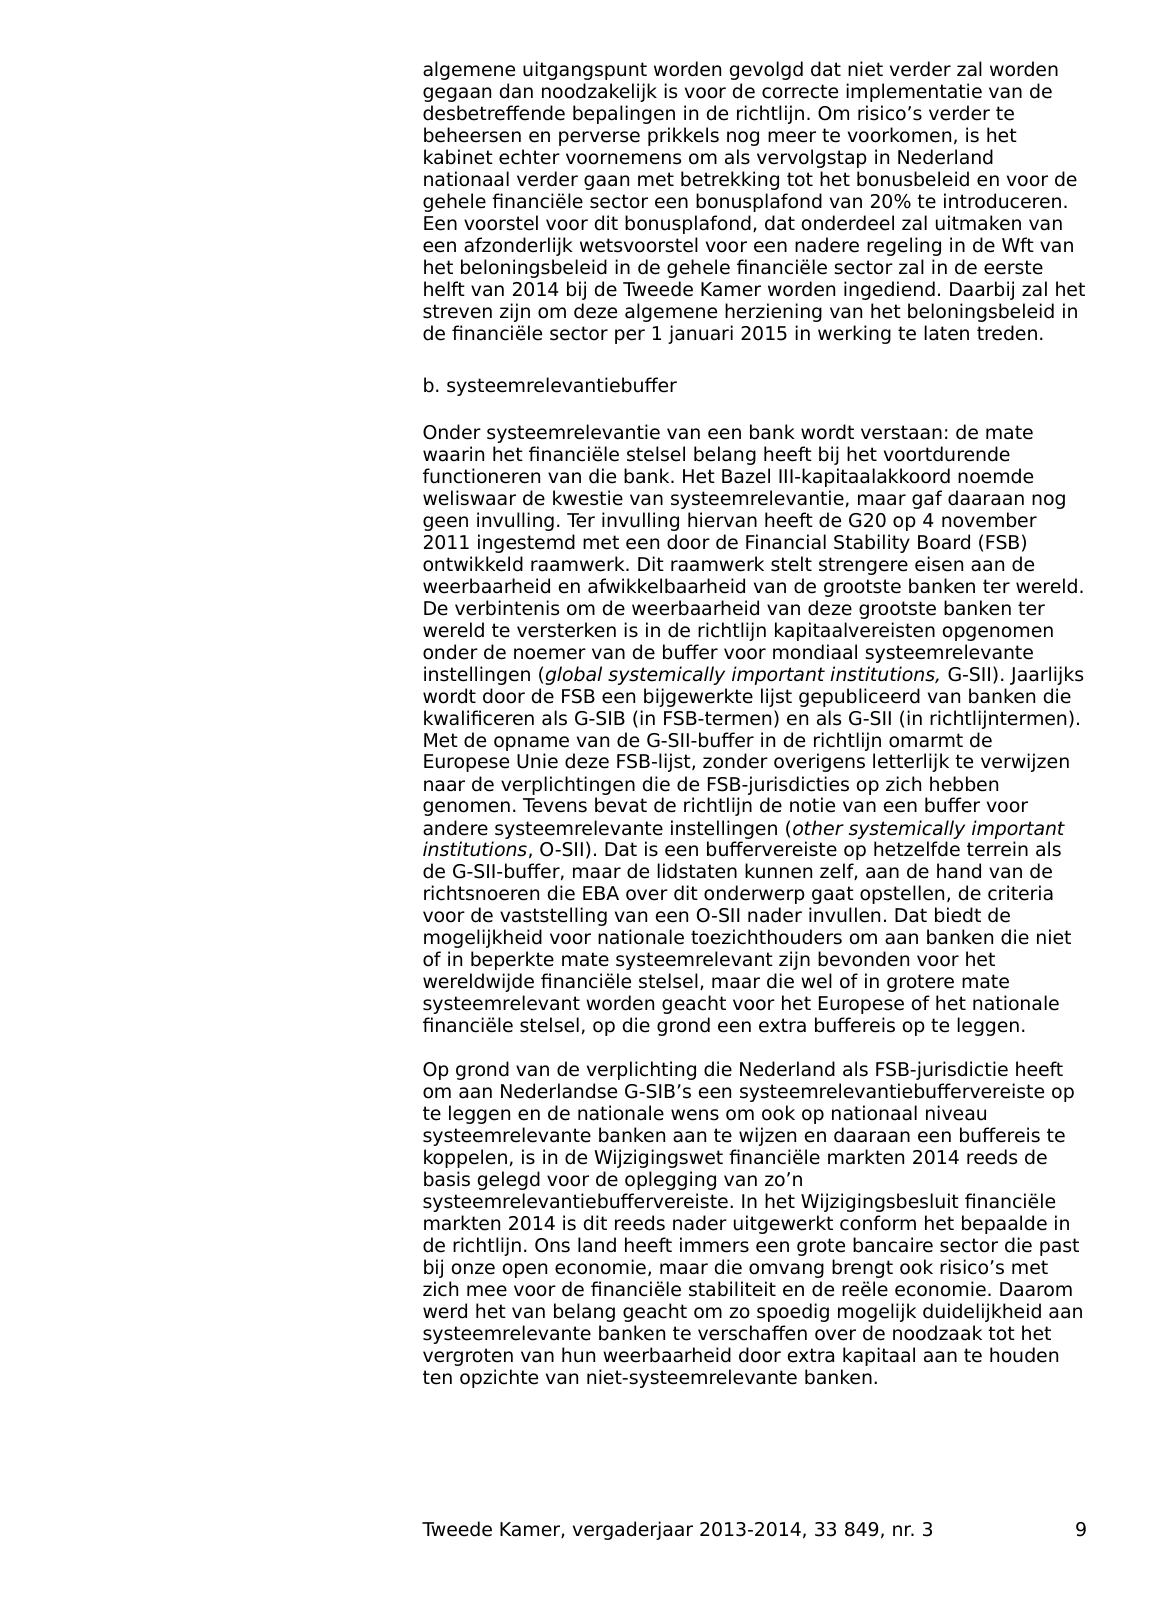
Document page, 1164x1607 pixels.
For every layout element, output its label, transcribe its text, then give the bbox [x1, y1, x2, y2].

text Op grond van de verplichting die Nederland als FSB-jurisdictie heeft om aan Nederlandse G-SIB’s een systeemrelevantiebuffervereiste op te leggen en de nationale wens om ook op nationaal niveau systeemrelevante banken aan te wijzen en daaraan een buffereis te koppelen, is in de Wijzigingswet financiële markten 2014 reeds de basis gelegd voor de oplegging van zo’n systeemrelevantiebuffervereiste. In het Wijzigingsbesluit financiële markten 2014 is dit reeds nader uitgewerkt conform het bepaalde in de richtlijn. Ons land heeft immers een grote bancaire sector die past bij onze open economie, maar die omvang brengt ook risico’s met zich mee voor de financiële stabiliteit en de reële economie. Daarom werd het van belang geacht om zo spoedig mogelijk duidelijkheid aan systeemrelevante banken te verschaffen over de noodzaak tot het vergroten van hun weerbaarheid door extra kapitaal aan te houden ten opzichte van niet-systeemrelevante banken. [422, 1059, 1087, 1389]
text De verbintenis om de weerbaarheid van deze grootste banken ter wereld te versterken is in de richtlijn kapitaalvereisten opgenomen onder de noemer van de buffer voor mondiaal systeemrelevante instellingen (global systemically important institutions, G-SII). Jaarlijks wordt door de FSB een bijgewerkte lijst gepubliceerd van banken die kwalificeren als G-SIB (in FSB-termen) en als G-SII (in richtlijntermen). Met de opname van de G-SII-buffer in de richtlijn omarmt de Europese Unie deze FSB-lijst, zonder overigens letterlijk te verwijzen naar de verplichtingen die de FSB-jurisdicties op zich hebben genomen. Tevens bevat de richtlijn de notie van een buffer voor andere systeemrelevante instellingen (other systemically important institutions, O-SII). Dat is een buffervereiste op hetzelfde terrein als de G-SII-buffer, maar de lidstaten kunnen zelf, aan de hand van de richtsnoeren die EBA over dit onderwerp gaat opstellen, de criteria voor de vaststelling van een O-SII nader invullen. Dat biedt de mogelijkheid voor nationale toezichthouders om aan banken die niet of in beperkte mate systeemrelevant zijn bevonden voor het wereldwijde financiële stelsel, maar die wel of in grotere mate systeemrelevant worden geacht voor het Europese of het nationale financiële stelsel, op die grond een extra buffereis op te leggen. [422, 598, 1087, 1037]
subtitle b. systeemrelevantiebuffer [422, 375, 1087, 397]
text Onder systeemrelevantie van een bank wordt verstaan: de mate waarin het financiële stelsel belang heeft bij het voortdurende functioneren van die bank. Het Bazel III-kapitaalakkoord noemde weliswaar de kwestie van systeemrelevantie, maar gaf daaraan nog geen invulling. Ter invulling hiervan heeft de G20 op 4 november 2011 ingestemd met een door de Financial Stability Board (FSB) ontwikkeld raamwerk. Dit raamwerk stelt strengere eisen aan de weerbaarheid en afwikkelbaarheid van de grootste banken ter wereld. [422, 422, 1087, 598]
text algemene uitgangspunt worden gevolgd dat niet verder zal worden gegaan dan noodzakelijk is voor de correcte implementatie van de desbetreffende bepalingen in de richtlijn. Om risico’s verder te beheersen en perverse prikkels nog meer te voorkomen, is het kabinet echter voornemens om als vervolgstap in Nederland nationaal verder gaan met betrekking tot het bonusbeleid en voor de gehele financiële sector een bonusplafond van 20% te introduceren. Een voorstel voor dit bonusplafond, dat onderdeel zal uitmaken van een afzonderlijk wetsvoorstel voor een nadere regeling in de Wft van het beloningsbeleid in de gehele financiële sector zal in de eerste helft van 2014 bij de Tweede Kamer worden ingediend. Daarbij zal het streven zijn om deze algemene herziening van het beloningsbeleid in de financiële sector per 1 januari 2015 in werking te laten treden. [422, 59, 1087, 345]
